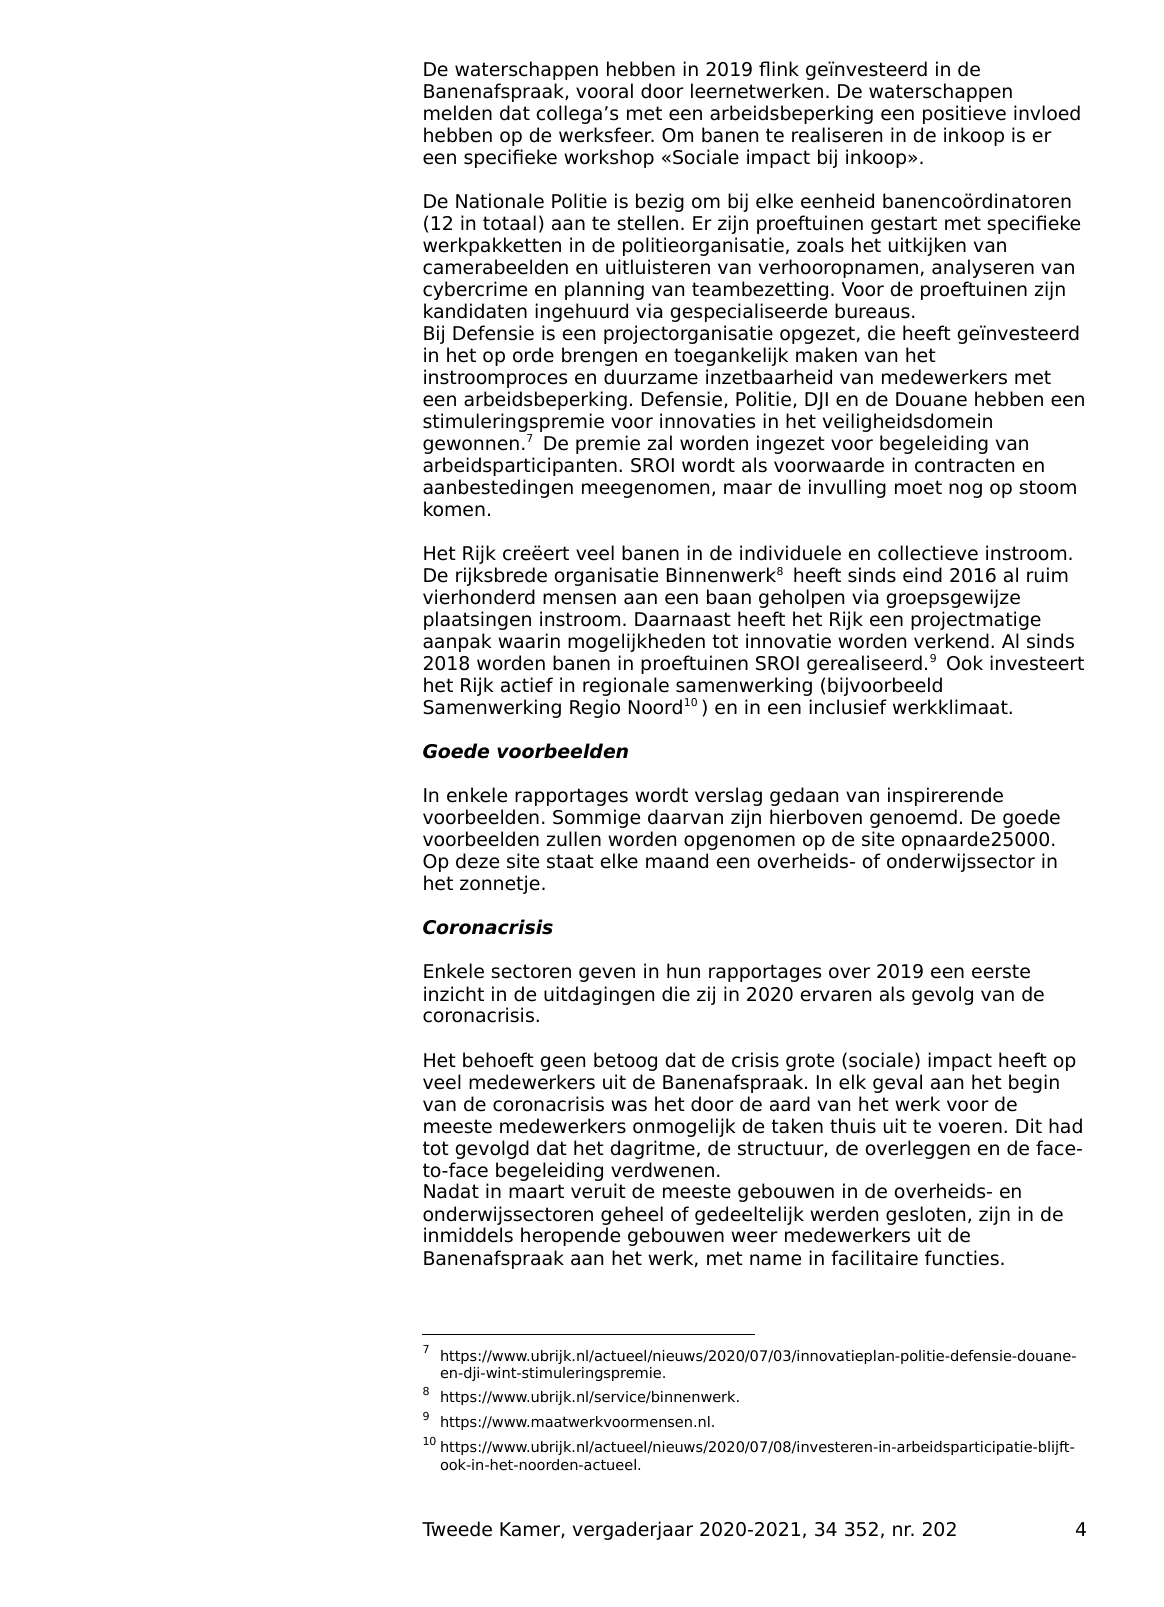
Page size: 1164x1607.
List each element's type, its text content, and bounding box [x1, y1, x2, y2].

subtitle Coronacrisis [422, 917, 1087, 939]
subtitle Goede voorbeelden [422, 741, 1087, 763]
text In enkele rapportages wordt verslag gedaan van inspirerende voorbeelden. Sommige daarvan zijn hierboven genoemd. De goede voorbeelden zullen worden opgenomen op de site opnaarde25000. Op deze site staat elke maand een overheids- of onderwijssector in het zonnetje. [422, 785, 1087, 895]
text https://www.maatwerkvoormensen.nl. [422, 1410, 1087, 1432]
text Enkele sectoren geven in hun rapportages over 2019 een eerste inzicht in de uitdagingen die zij in 2020 ervaren als gevolg van de coronacrisis. [422, 961, 1087, 1027]
text https://www.ubrijk.nl/actueel/nieuws/2020/07/08/investeren-in-arbeidsparticipatie-blijft-ook-in-het-noorden-actueel. [422, 1435, 1087, 1474]
text Het Rijk creëert veel banen in de individuele en collectieve instroom. De rijksbrede organisatie Binnenwerk heeft sinds eind 2016 al ruim vierhonderd mensen aan een baan geholpen via groepsgewijze plaatsingen instroom. Daarnaast heeft het Rijk een projectmatige aanpak waarin mogelijkheden tot innovatie worden verkend. Al sinds 2018 worden banen in proeftuinen SROI gerealiseerd. Ook investeert het Rijk actief in regionale samenwerking (bijvoorbeeld Samenwerking Regio Noord) en in een inclusief werkklimaat. [422, 543, 1087, 719]
text Nadat in maart veruit de meeste gebouwen in de overheids- en onderwijssectoren geheel of gedeeltelijk werden gesloten, zijn in de inmiddels heropende gebouwen weer medewerkers uit de Banenafspraak aan het werk, met name in facilitaire functies. [422, 1181, 1087, 1269]
text De Nationale Politie is bezig om bij elke eenheid banencoördinatoren (12 in totaal) aan te stellen. Er zijn proeftuinen gestart met specifieke werkpakketten in de politieorganisatie, zoals het uitkijken van camerabeelden en uitluisteren van verhooropnamen, analyseren van cybercrime en planning van teambezetting. Voor de proeftuinen zijn kandidaten ingehuurd via gespecialiseerde bureaus. [422, 191, 1087, 323]
text https://www.ubrijk.nl/service/binnenwerk. [422, 1385, 1087, 1407]
text https://www.ubrijk.nl/actueel/nieuws/2020/07/03/innovatieplan-politie-defensie-douane-en-dji-wint-stimuleringspremie. [422, 1343, 1087, 1382]
text De waterschappen hebben in 2019 flink geïnvesteerd in de Banenafspraak, vooral door leernetwerken. De waterschappen melden dat collega’s met een arbeidsbeperking een positieve invloed hebben op de werksfeer. Om banen te realiseren in de inkoop is er een specifieke workshop «Sociale impact bij inkoop». [422, 59, 1087, 169]
text Het behoeft geen betoog dat de crisis grote (sociale) impact heeft op veel medewerkers uit de Banenafspraak. In elk geval aan het begin van de coronacrisis was het door de aard van het werk voor de meeste medewerkers onmogelijk de taken thuis uit te voeren. Dit had tot gevolgd dat het dagritme, de structuur, de overleggen en de face-to-face begeleiding verdwenen. [422, 1049, 1087, 1181]
text Bij Defensie is een projectorganisatie opgezet, die heeft geïnvesteerd in het op orde brengen en toegankelijk maken van het instroomproces en duurzame inzetbaarheid van medewerkers met een arbeidsbeperking. Defensie, Politie, DJI en de Douane hebben een stimuleringspremie voor innovaties in het veiligheidsdomein gewonnen. De premie zal worden ingezet voor begeleiding van arbeidsparticipanten. SROI wordt als voorwaarde in contracten en aanbestedingen meegenomen, maar de invulling moet nog op stoom komen. [422, 323, 1087, 521]
